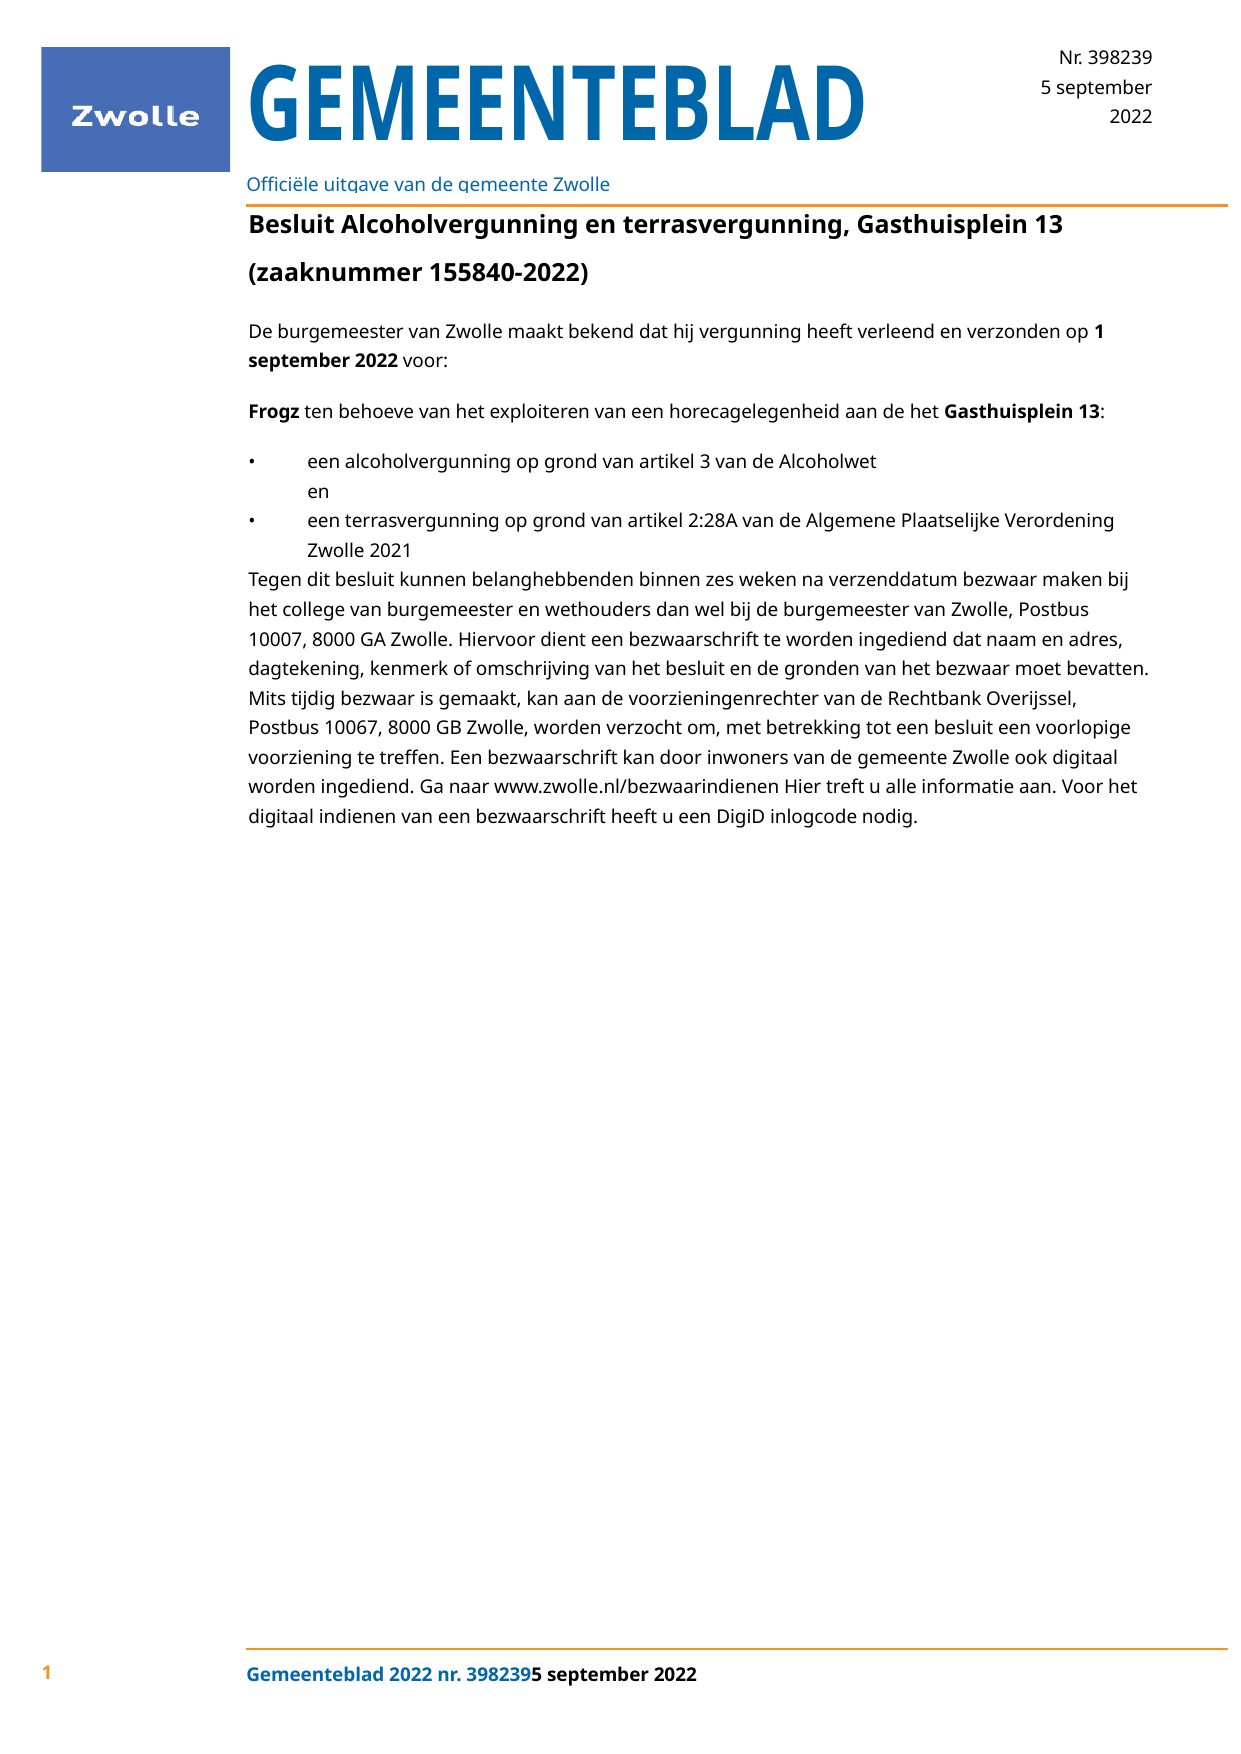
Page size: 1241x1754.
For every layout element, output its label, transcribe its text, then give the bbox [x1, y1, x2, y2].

picture [41, 47, 231, 172]
text Frogz ten behoeve van het exploiteren van een horecagelegenheid aan de het Gasthuisplein 13: [248, 398, 1152, 424]
text De burgemeester van Zwolle maakt bekend dat hij vergunning heeft verleend en verzonden op 1 september 2022 voor: [248, 318, 1152, 373]
text Tegen dit besluit kunnen belanghebbenden binnen zes weken na verzenddatum bezwaar maken bij het college van burgemeester en wethouders dan wel bij de burgemeester van Zwolle, Postbus 10007, 8000 GA Zwolle. Hiervoor dient een bezwaarschrift te worden ingediend dat naam en adres, dagtekening, kenmerk of omschrijving van het besluit en de gronden van het bezwaar moet bevatten. Mits tijdig bezwaar is gemaakt, kan aan de voorzieningenrechter van de Rechtbank Overijssel, Postbus 10067, 8000 GB Zwolle, worden verzocht om, met betrekking tot een besluit een voorlopige voorziening te treffen. Een bezwaarschrift kan door inwoners van de gemeente Zwolle ook digitaal worden ingediend. Ga naar www.zwolle.nl/bezwaarindienen Hier treft u alle informatie aan. Voor het digitaal indienen van een bezwaarschrift heeft u een DigiD inlogcode nodig. [248, 567, 1152, 829]
list een alcoholvergunning op grond van artikel 3 van de Alcoholwet [248, 448, 1152, 474]
text Besluit Alcoholvergunning en terrasvergunning, Gasthuisplein 13 (zaaknummer 155840-2022) [248, 207, 1152, 288]
list en [248, 478, 1152, 504]
list een terrasvergunning op grond van artikel 2:28A van de Algemene Plaatselijke Verordening Zwolle 2021 [248, 507, 1152, 563]
